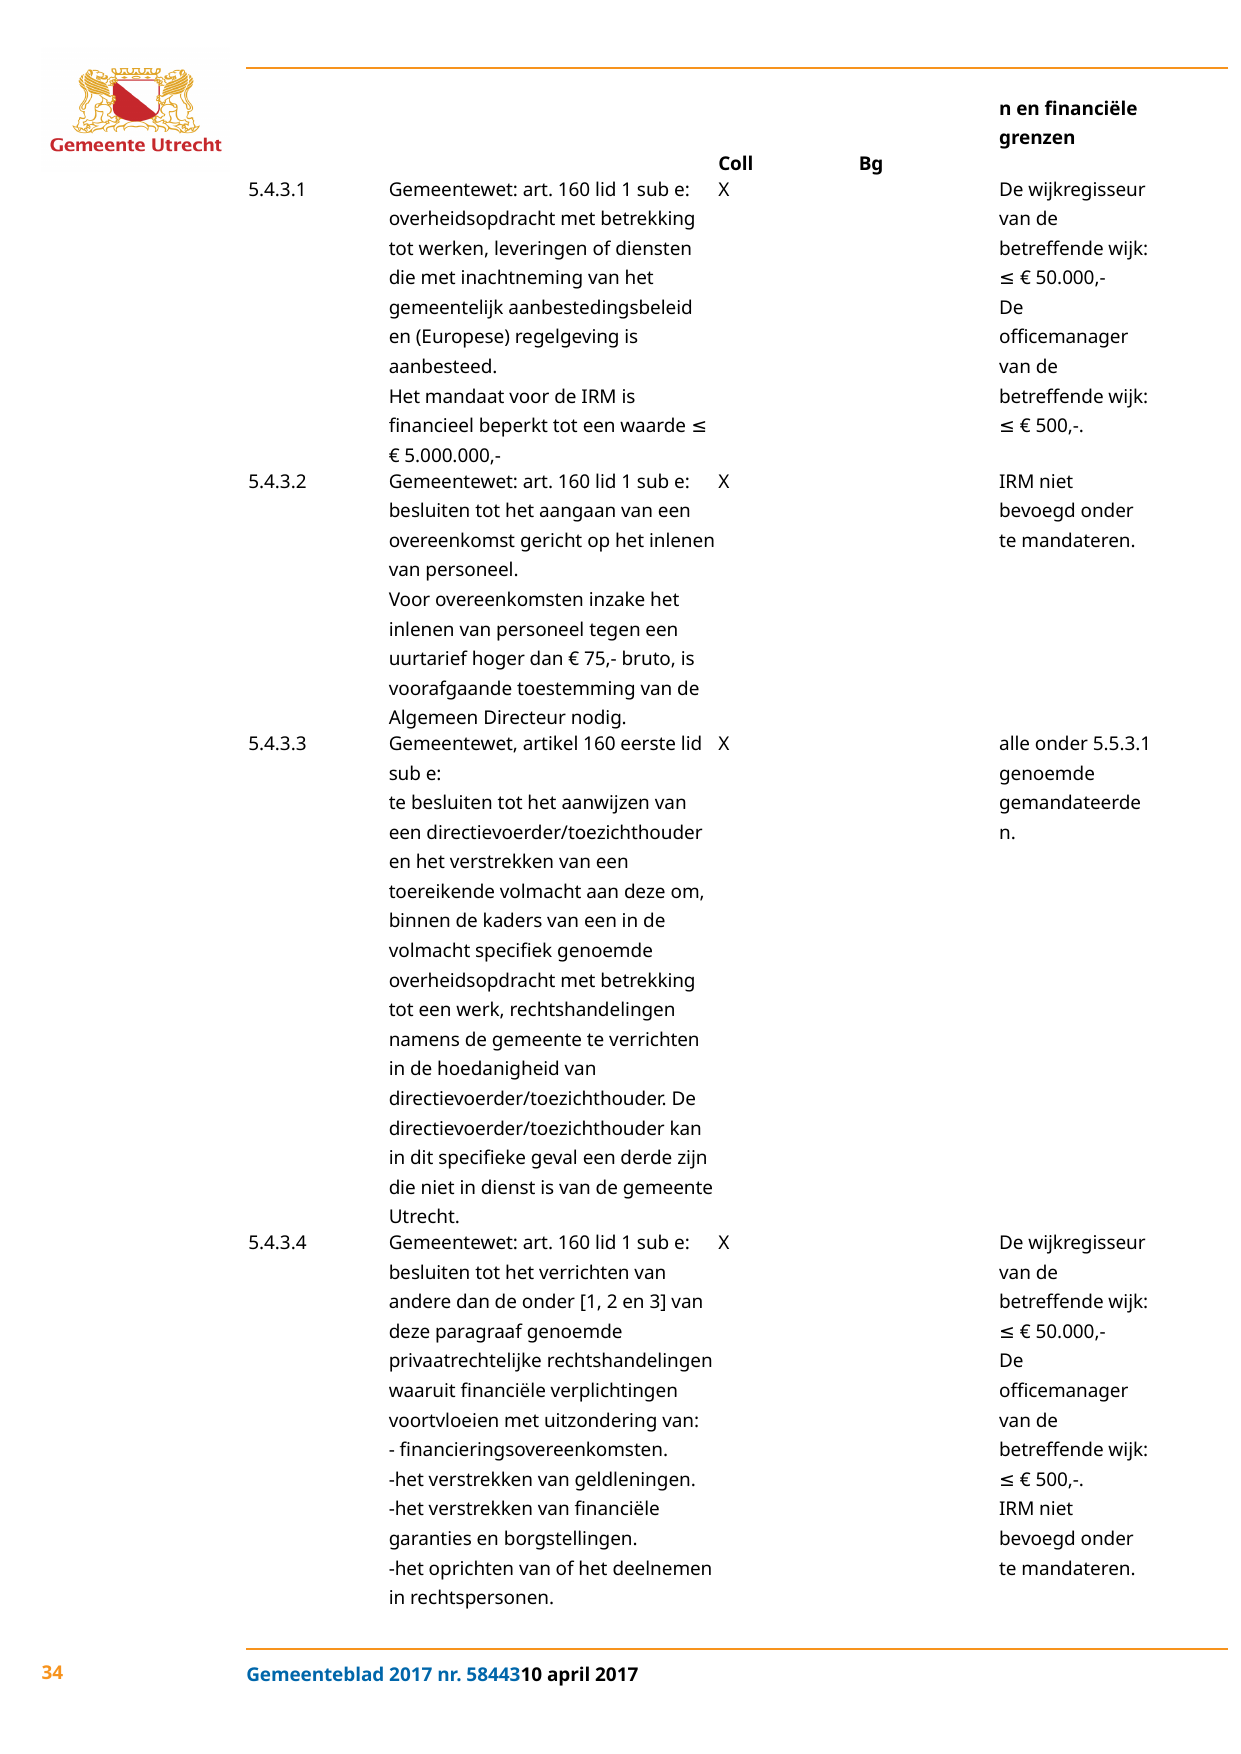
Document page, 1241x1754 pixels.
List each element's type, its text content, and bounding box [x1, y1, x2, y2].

table_cell 5.4.3.2 [248, 468, 388, 730]
table_cell 5.4.3.1 [248, 176, 388, 468]
table_cell [859, 468, 999, 730]
table_cell De wijkregisseur van de betreffende wijk: ≤ € 50.000,- De officemanager van de betreffende wijk: ≤ € 500,-. IRM niet bevoegd onder te mandateren. [999, 1229, 1152, 1610]
table_cell [248, 150, 388, 176]
table_cell 5.4.3.3 [248, 730, 388, 1229]
table_cell X [718, 468, 858, 730]
table_header n en financiële grenzen [999, 95, 1152, 150]
table_cell Bg [859, 150, 999, 176]
picture [41, 47, 231, 172]
table_cell Gemeentewet, artikel 160 eerste lid sub e: te besluiten tot het aanwijzen van een directievoerder/toezichthouder en het verstrekken van een toereikende volmacht aan deze om, binnen de kaders van een in de volmacht specifiek genoemde overheidsopdracht met betrekking tot een werk, rechtshandelingen namens de gemeente te verrichten in de hoedanigheid van directievoerder/toezichthouder. De directievoerder/toezichthouder kan in dit specifieke geval een derde zijn die niet in dienst is van de gemeente Utrecht. [389, 730, 718, 1229]
table_cell X [718, 730, 858, 1229]
table_cell [389, 150, 718, 176]
table_cell X [718, 176, 858, 468]
table_cell Gemeentewet: art. 160 lid 1 sub e: overheidsopdracht met betrekking tot werken, leveringen of diensten die met inachtneming van het gemeentelijk aanbestedingsbeleid en (Europese) regelgeving is aanbesteed. Het mandaat voor de IRM is financieel beperkt tot een waarde ≤ € 5.000.000,- [389, 176, 718, 468]
table_header [389, 95, 718, 150]
table_header [718, 95, 999, 150]
table_cell Coll [718, 150, 858, 176]
table_cell alle onder 5.5.3.1 genoemde gemandateerden. [999, 730, 1152, 1229]
table_cell [859, 1229, 999, 1610]
table_cell 5.4.3.4 [248, 1229, 388, 1610]
table_cell [859, 176, 999, 468]
table_cell Gemeentewet: art. 160 lid 1 sub e: besluiten tot het aangaan van een overeenkomst gericht op het inlenen van personeel. Voor overeenkomsten inzake het inlenen van personeel tegen een uurtarief hoger dan € 75,- bruto, is voorafgaande toestemming van de Algemeen Directeur nodig. [389, 468, 718, 730]
table_cell X [718, 1229, 858, 1610]
table_header [248, 95, 388, 150]
table_cell [859, 730, 999, 1229]
table_cell [999, 150, 1152, 176]
table_cell IRM niet bevoegd onder te mandateren. [999, 468, 1152, 730]
table_cell Gemeentewet: art. 160 lid 1 sub e: besluiten tot het verrichten van andere dan de onder [1, 2 en 3] van deze paragraaf genoemde privaatrechtelijke rechtshandelingen waaruit financiële verplichtingen voortvloeien met uitzondering van: - financieringsovereenkomsten. -het verstrekken van geldleningen. -het verstrekken van financiële garanties en borgstellingen. -het oprichten van of het deelnemen in rechtspersonen. [389, 1229, 718, 1610]
table_cell De wijkregisseur van de betreffende wijk: ≤ € 50.000,- De officemanager van de betreffende wijk: ≤ € 500,-. [999, 176, 1152, 468]
